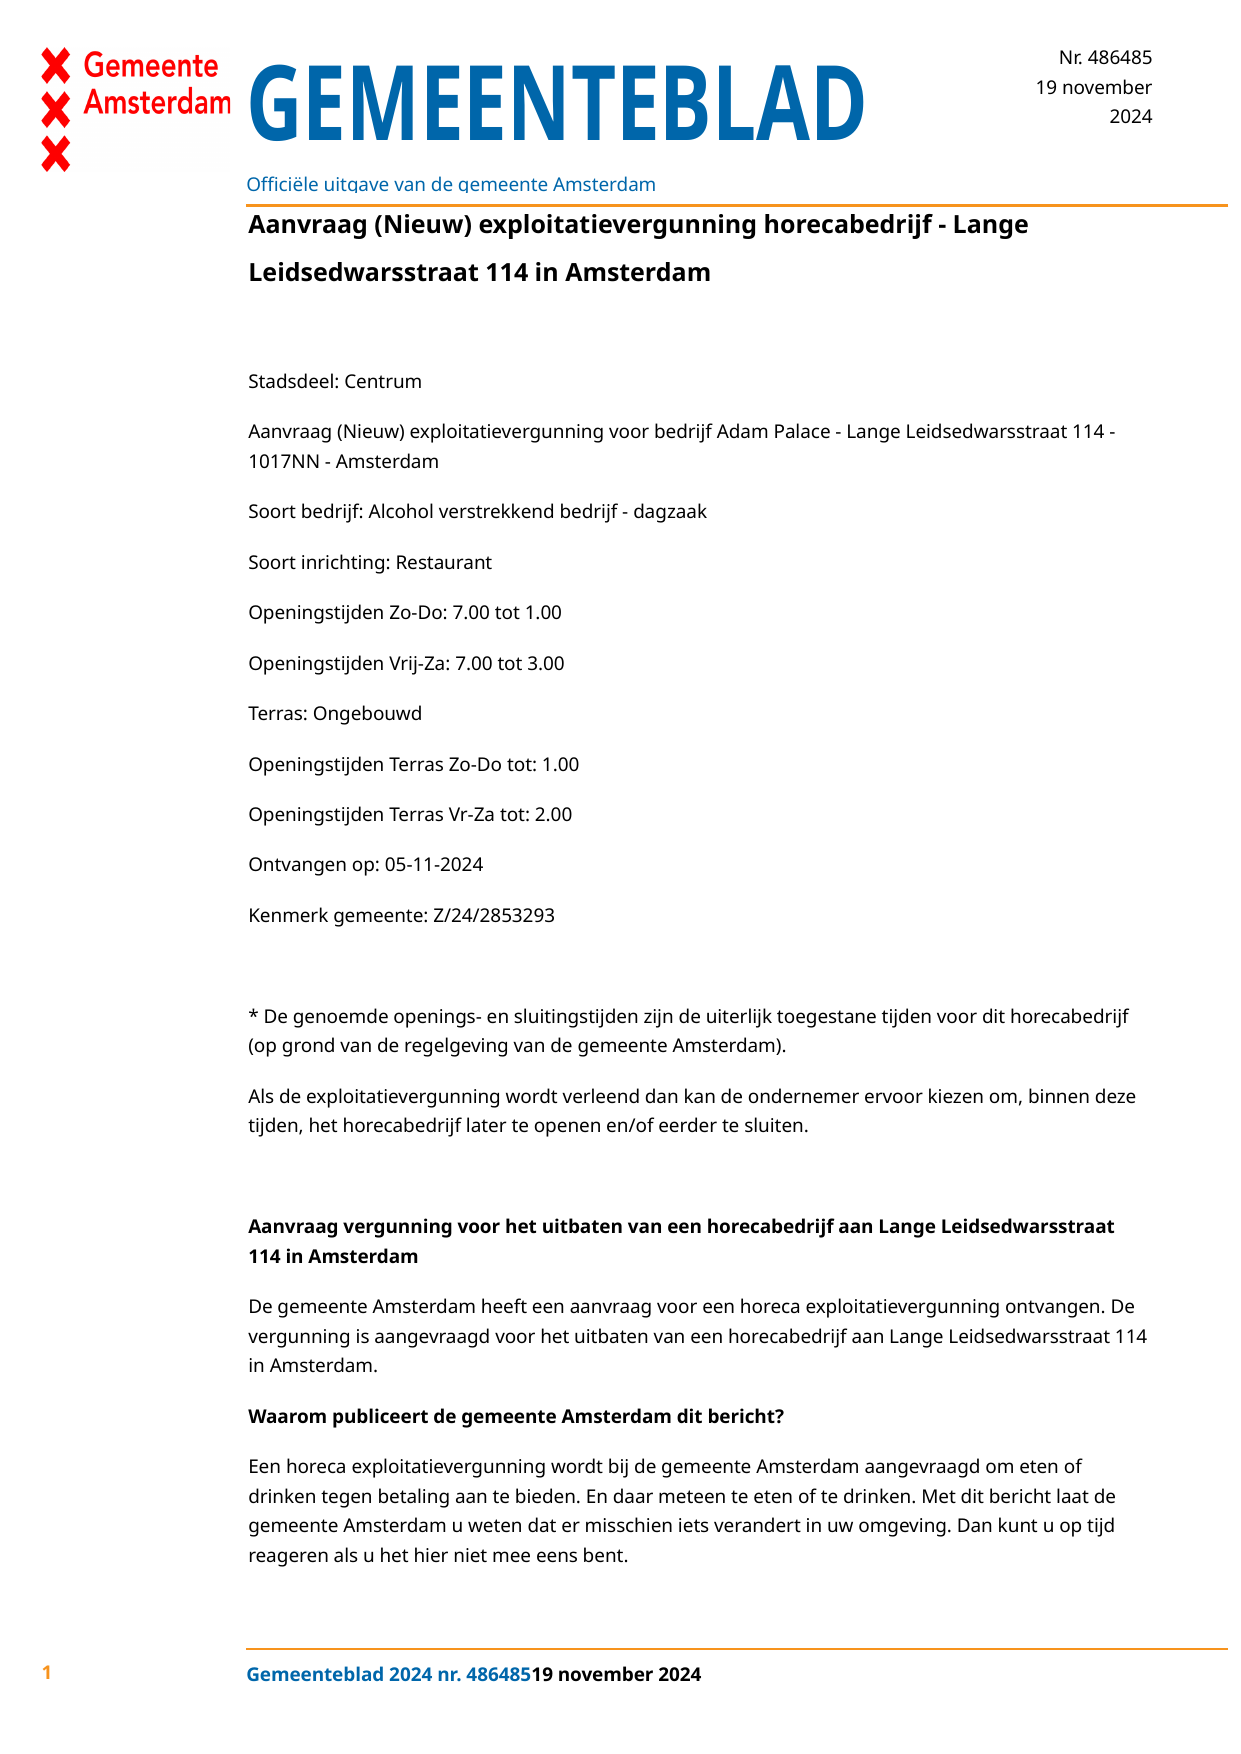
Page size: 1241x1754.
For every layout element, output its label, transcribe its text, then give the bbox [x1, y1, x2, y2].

text Aanvraag (Nieuw) exploitatievergunning voor bedrijf Adam Palace - Lange Leidsedwarsstraat 114 - 1017NN - Amsterdam [248, 419, 1152, 474]
picture [41, 47, 231, 172]
text Openingstijden Zo-Do: 7.00 tot 1.00 [248, 599, 1152, 625]
text Ontvangen op: 05-11-2024 [248, 852, 1152, 877]
text Openingstijden Terras Vr-Za tot: 2.00 [248, 801, 1152, 827]
text Openingstijden Vrij-Za: 7.00 tot 3.00 [248, 650, 1152, 676]
text Kenmerk gemeente: Z/24/2853293 [248, 902, 1152, 928]
text Terras: Ongebouwd [248, 700, 1152, 726]
text Een horeca exploitatievergunning wordt bij de gemeente Amsterdam aangevraagd om eten of drinken tegen betaling aan te bieden. En daar meteen te eten of te drinken. Met dit bericht laat de gemeente Amsterdam u weten dat er misschien iets verandert in uw omgeving. Dan kunt u op tijd reageren als u het hier niet mee eens bent. [248, 1453, 1152, 1568]
text Soort inrichting: Restaurant [248, 549, 1152, 575]
text Als de exploitatievergunning wordt verleend dan kan de ondernemer ervoor kiezen om, binnen deze tijden, het horecabedrijf later te openen en/of eerder te sluiten. [248, 1083, 1152, 1138]
text De gemeente Amsterdam heeft een aanvraag voor een horeca exploitatievergunning ontvangen. De vergunning is aangevraagd voor het uitbaten van een horecabedrijf aan Lange Leidsedwarsstraat 114 in Amsterdam. [248, 1293, 1152, 1378]
text Soort bedrijf: Alcohol verstrekkend bedrijf - dagzaak [248, 499, 1152, 524]
text Stadsdeel: Centrum [248, 368, 1152, 394]
text Aanvraag (Nieuw) exploitatievergunning horecabedrijf - Lange Leidsedwarsstraat 114 in Amsterdam [248, 207, 1152, 288]
text Aanvraag vergunning voor het uitbaten van een horecabedrijf aan Lange Leidsedwarsstraat 114 in Amsterdam [248, 1213, 1152, 1269]
text * De genoemde openings- en sluitingstijden zijn de uiterlijk toegestane tijden voor dit horecabedrijf (op grond van de regelgeving van de gemeente Amsterdam). [248, 1003, 1152, 1058]
text Openingstijden Terras Zo-Do tot: 1.00 [248, 751, 1152, 777]
text Waarom publiceert de gemeente Amsterdam dit bericht? [248, 1403, 1152, 1429]
